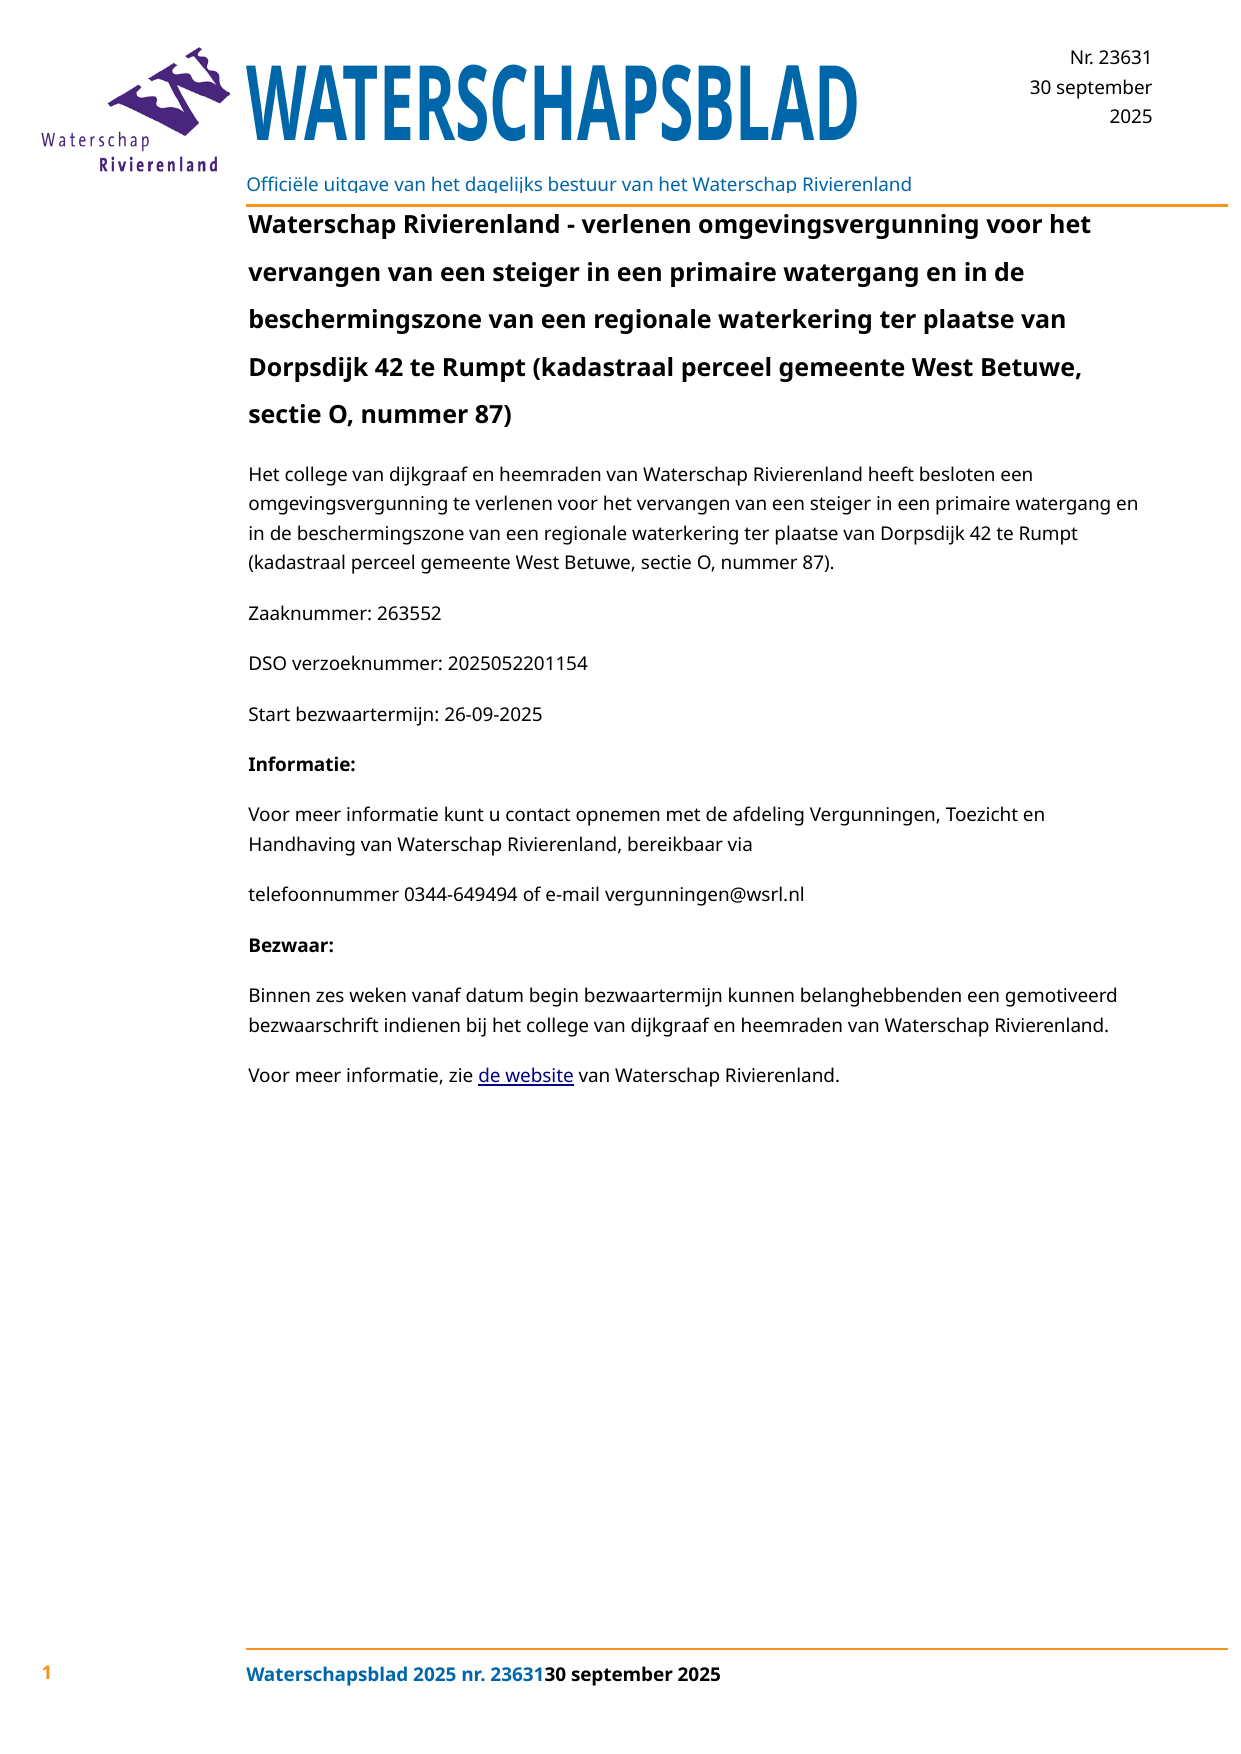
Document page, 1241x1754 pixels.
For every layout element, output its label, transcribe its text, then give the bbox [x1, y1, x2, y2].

text telefoonnummer 0344-649494 of e-mail vergunningen@wsrl.nl [248, 882, 1152, 907]
text Bezwaar: [248, 932, 1152, 958]
text Zaaknummer: 263552 [248, 600, 1152, 626]
picture [41, 47, 231, 172]
text Waterschap Rivierenland - verlenen omgevingsvergunning voor het vervangen van een steiger in een primaire watergang en in de beschermingszone van een regionale waterkering ter plaatse van Dorpsdijk 42 te Rumpt (kadastraal perceel gemeente West Betuwe, sectie O, nummer 87) [248, 207, 1152, 431]
text Informatie: [248, 751, 1152, 777]
text DSO verzoeknummer: 2025052201154 [248, 650, 1152, 676]
text Het college van dijkgraaf en heemraden van Waterschap Rivierenland heeft besloten een omgevingsvergunning te verlenen voor het vervangen van een steiger in een primaire watergang en in de beschermingszone van een regionale waterkering ter plaatse van Dorpsdijk 42 te Rumpt (kadastraal perceel gemeente West Betuwe, sectie O, nummer 87). [248, 461, 1152, 575]
text Voor meer informatie, zie de website van Waterschap Rivierenland. [248, 1062, 1152, 1088]
text Start bezwaartermijn: 26-09-2025 [248, 701, 1152, 726]
text Voor meer informatie kunt u contact opnemen met de afdeling Vergunningen, Toezicht en Handhaving van Waterschap Rivierenland, bereikbaar via [248, 802, 1152, 857]
text Binnen zes weken vanaf datum begin bezwaartermijn kunnen belanghebbenden een gemotiveerd bezwaarschrift indienen bij het college van dijkgraaf en heemraden van Waterschap Rivierenland. [248, 982, 1152, 1038]
